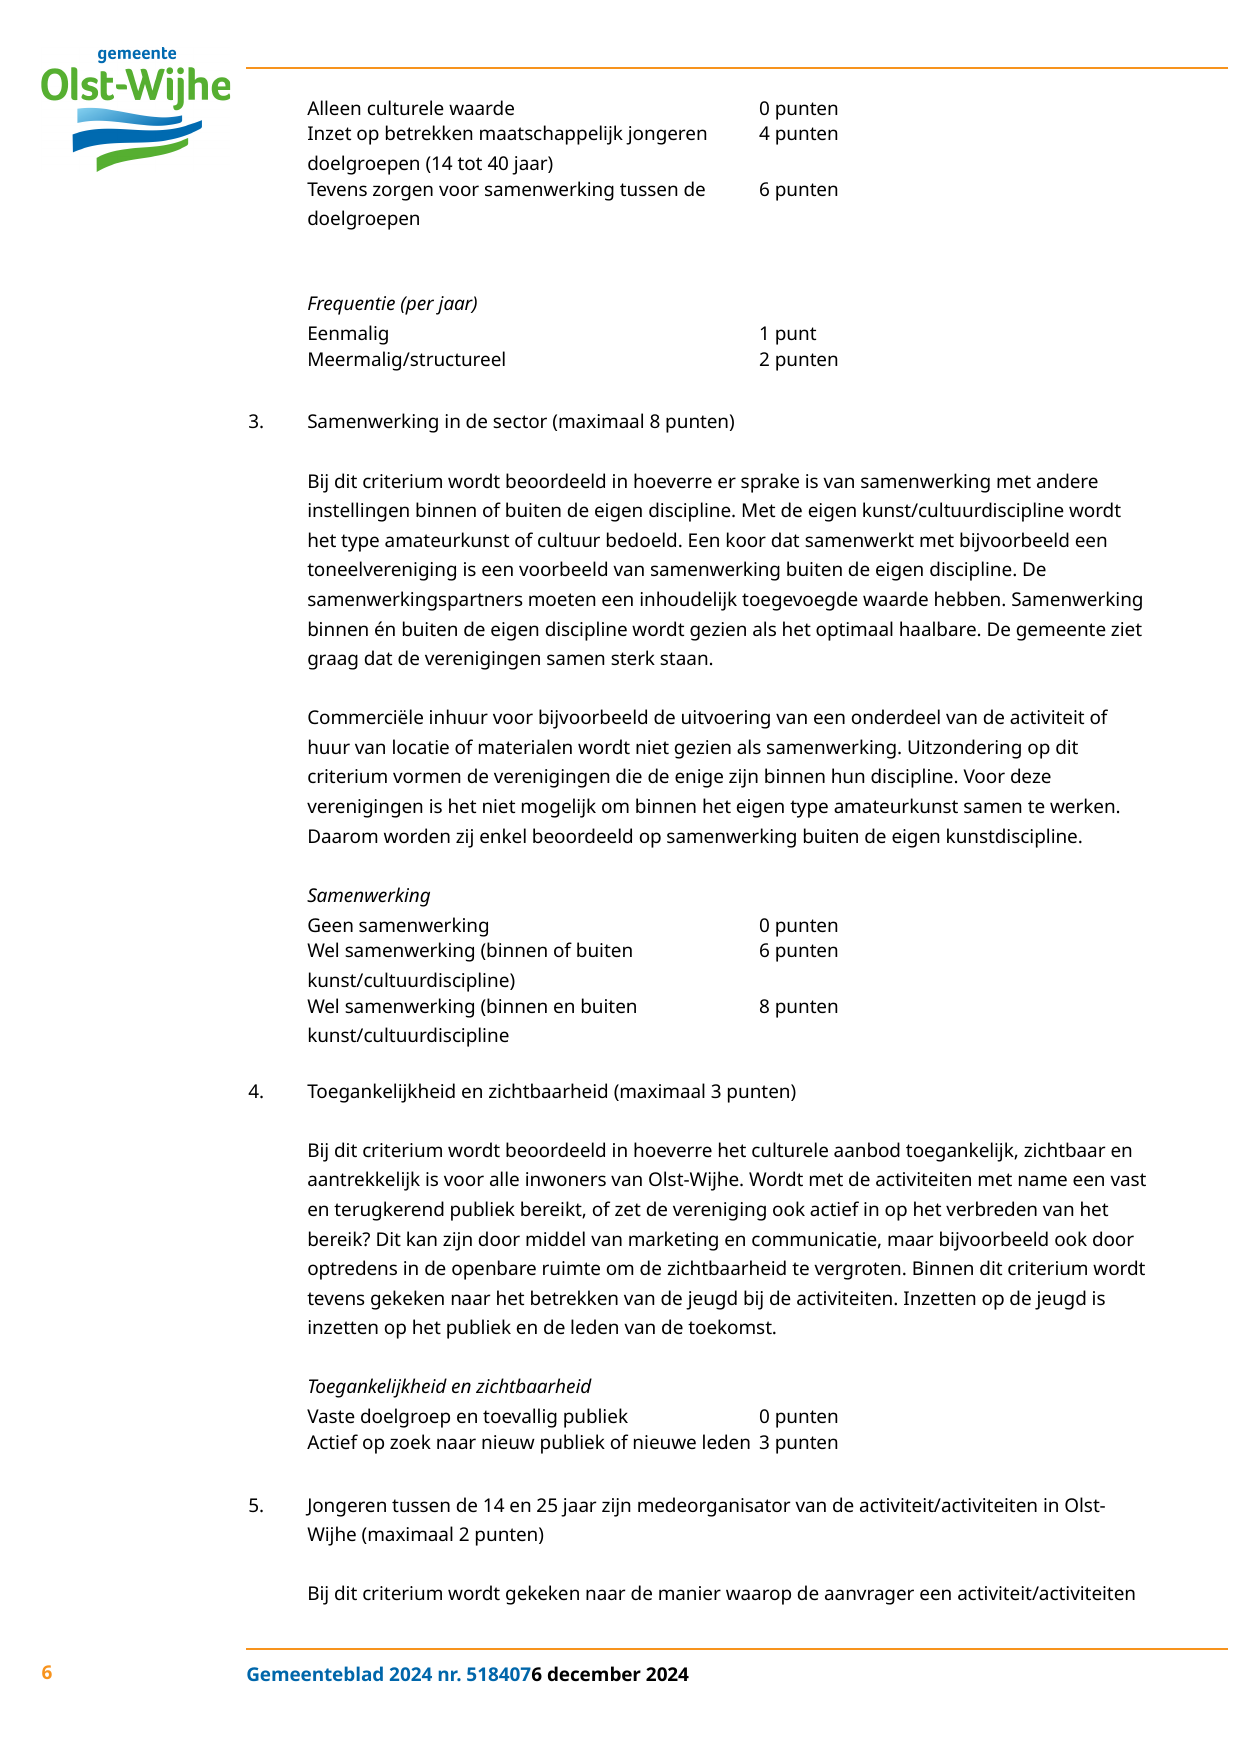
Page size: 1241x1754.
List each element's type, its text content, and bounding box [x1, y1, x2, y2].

list Bij dit criterium wordt beoordeeld in hoeverre er sprake is van samenwerking met andere instellingen binnen of buiten de eigen discipline. Met de eigen kunst/cultuurdiscipline wordt het type amateurkunst of cultuur bedoeld. Een koor dat samenwerkt met bijvoorbeeld een toneelvereniging is een voorbeeld van samenwerking buiten de eigen discipline. De samenwerkingspartners moeten een inhoudelijk toegevoegde waarde hebben. Samenwerking binnen én buiten de eigen discipline wordt gezien als het optimaal haalbare. De gemeente ziet graag dat de verenigingen samen sterk staan. [248, 468, 1152, 671]
table_header Vaste doelgroep en toevallig publiek [307, 1403, 759, 1429]
list Commerciële inhuur voor bijvoorbeeld de uitvoering van een onderdeel van de activiteit of huur van locatie of materialen wordt niet gezien als samenwerking. Uitzondering op dit criterium vormen de verenigingen die de enige zijn binnen hun discipline. Voor deze verenigingen is het niet mogelijk om binnen het eigen type amateurkunst samen te werken. Daarom worden zij enkel beoordeeld op samenwerking buiten de eigen kunstdiscipline. [248, 704, 1152, 849]
table_header Eenmalig [307, 320, 759, 346]
table_cell Tevens zorgen voor samenwerking tussen de doelgroepen [307, 176, 759, 231]
table_header 0 punten [759, 95, 1211, 121]
list Toegankelijkheid en zichtbaarheid [248, 1374, 1152, 1399]
table_header Alleen culturele waarde [307, 95, 759, 121]
list Bij dit criterium wordt beoordeeld in hoeverre het culturele aanbod toegankelijk, zichtbaar en aantrekkelijk is voor alle inwoners van Olst-Wijhe. Wordt met de activiteiten met name een vast en terugkerend publiek bereikt, of zet de vereniging ook actief in op het verbreden van het bereik? Dit kan zijn door middel van marketing en communicatie, maar bijvoorbeeld ook door optredens in de openbare ruimte om de zichtbaarheid te vergroten. Binnen dit criterium wordt tevens gekeken naar het betrekken van de jeugd bij de activiteiten. Inzetten op de jeugd is inzetten op het publiek en de leden van de toekomst. [248, 1137, 1152, 1340]
table_cell Inzet op betrekken maatschappelijk jongeren doelgroepen (14 tot 40 jaar) [307, 121, 759, 176]
table_header 0 punten [759, 912, 1211, 937]
table_cell Wel samenwerking (binnen of buiten kunst/cultuurdiscipline) [307, 938, 759, 993]
table_cell Wel samenwerking (binnen en buiten kunst/cultuurdiscipline [307, 993, 759, 1048]
table_header 1 punt [759, 320, 1211, 346]
table_cell 3 punten [759, 1429, 1211, 1455]
list Samenwerking [248, 882, 1152, 908]
list Samenwerking in de sector (maximaal 8 punten) [248, 409, 1152, 434]
list Frequentie (per jaar) [248, 291, 1152, 316]
table_cell Meermalig/structureel [307, 346, 759, 372]
table_cell 8 punten [759, 993, 1211, 1048]
table_cell 6 punten [759, 938, 1211, 993]
list Toegankelijkheid en zichtbaarheid (maximaal 3 punten) [248, 1078, 1152, 1103]
list Bij dit criterium wordt gekeken naar de manier waarop de aanvrager een activiteit/activiteiten [248, 1581, 1152, 1606]
list Jongeren tussen de 14 en 25 jaar zijn medeorganisator van de activiteit/activiteiten in Olst-Wijhe (maximaal 2 punten) [248, 1492, 1152, 1547]
table_cell 2 punten [759, 346, 1211, 372]
table_cell Actief op zoek naar nieuw publiek of nieuwe leden [307, 1429, 759, 1455]
table_header Geen samenwerking [307, 912, 759, 937]
table_header 0 punten [759, 1403, 1211, 1429]
picture [41, 47, 231, 172]
table_cell 4 punten [759, 121, 1211, 176]
table_cell 6 punten [759, 176, 1211, 231]
